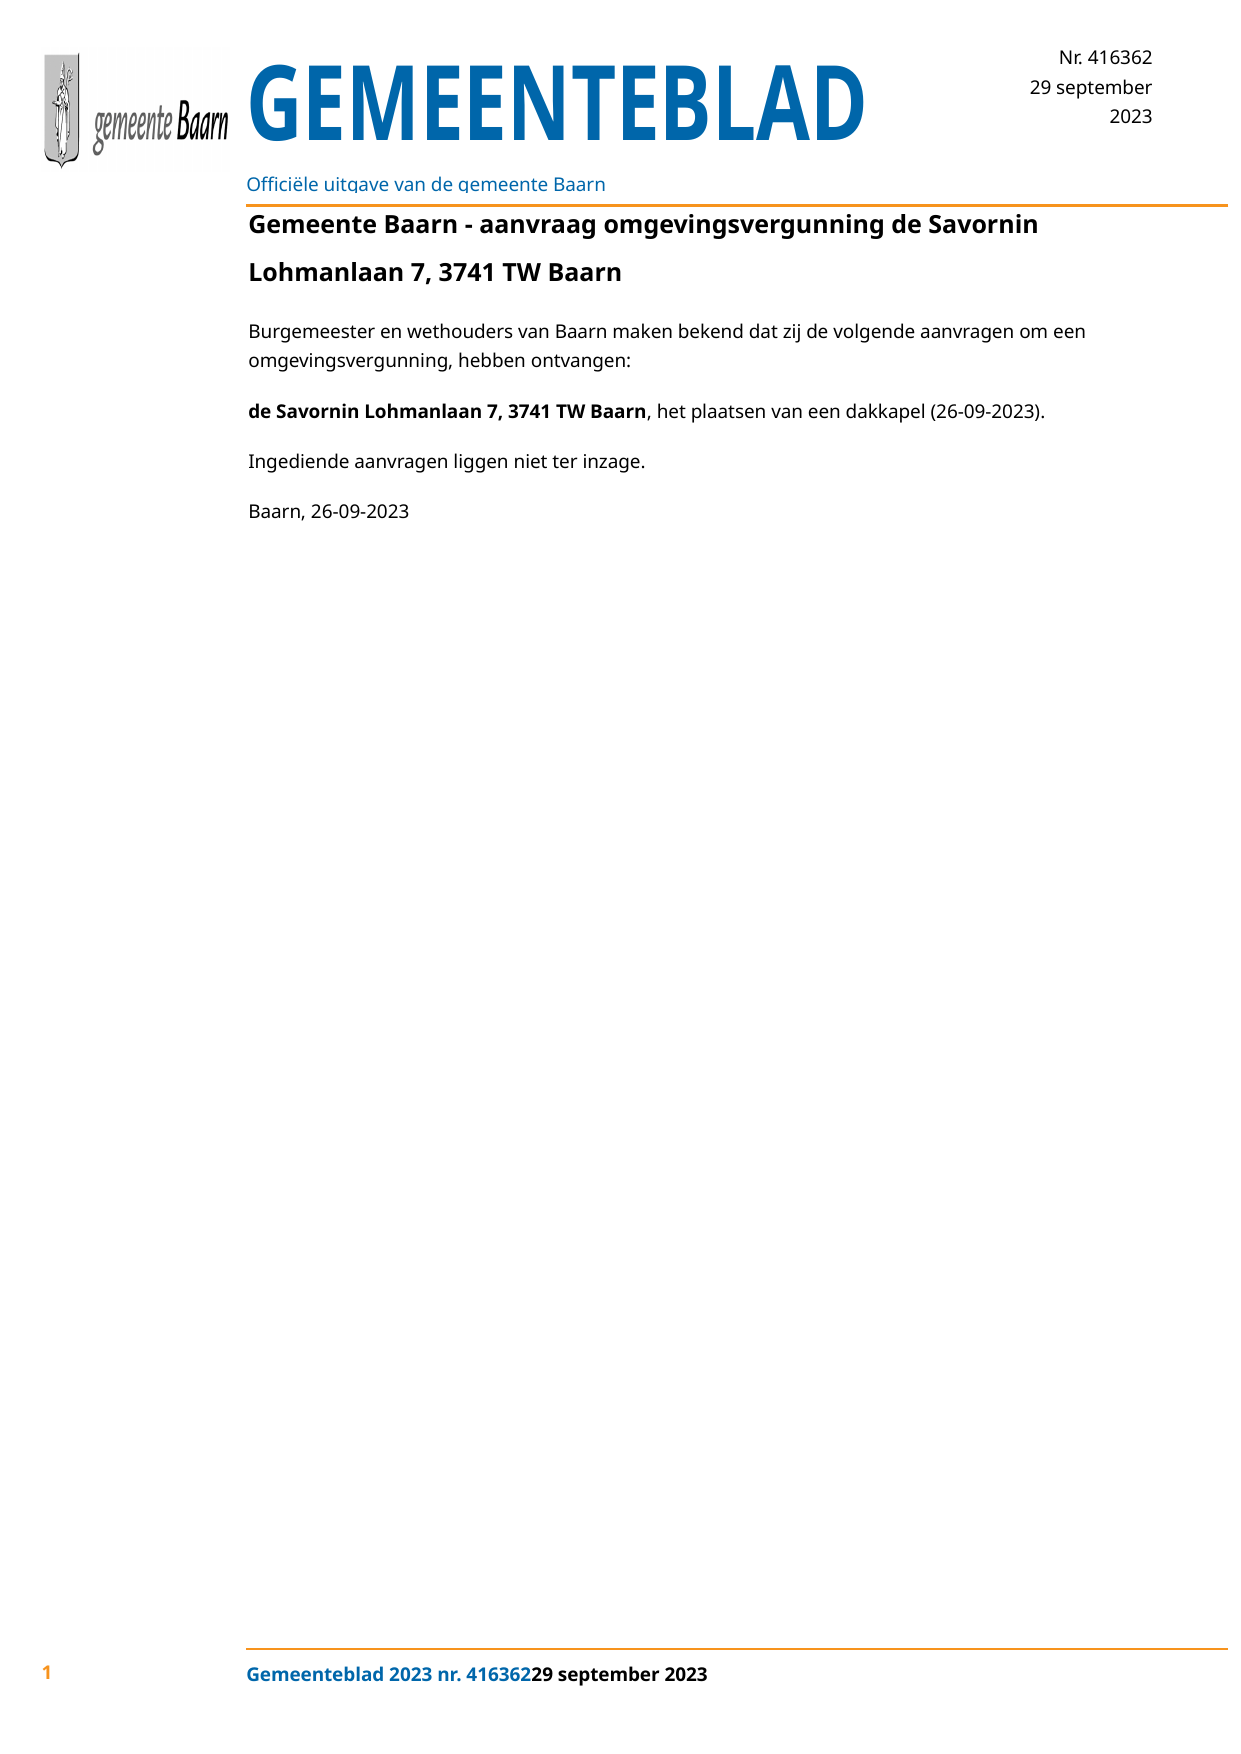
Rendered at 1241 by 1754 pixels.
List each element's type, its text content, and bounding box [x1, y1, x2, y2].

text Baarn, 26-09-2023 [248, 499, 1152, 524]
text de Savornin Lohmanlaan 7, 3741 TW Baarn, het plaatsen van een dakkapel (26-09-2023). [248, 398, 1152, 424]
text Ingediende aanvragen liggen niet ter inzage. [248, 448, 1152, 474]
text Gemeente Baarn - aanvraag omgevingsvergunning de Savornin Lohmanlaan 7, 3741 TW Baarn [248, 207, 1152, 288]
picture [41, 47, 231, 172]
text Burgemeester en wethouders van Baarn maken bekend dat zij de volgende aanvragen om een omgevingsvergunning, hebben ontvangen: [248, 318, 1152, 373]
